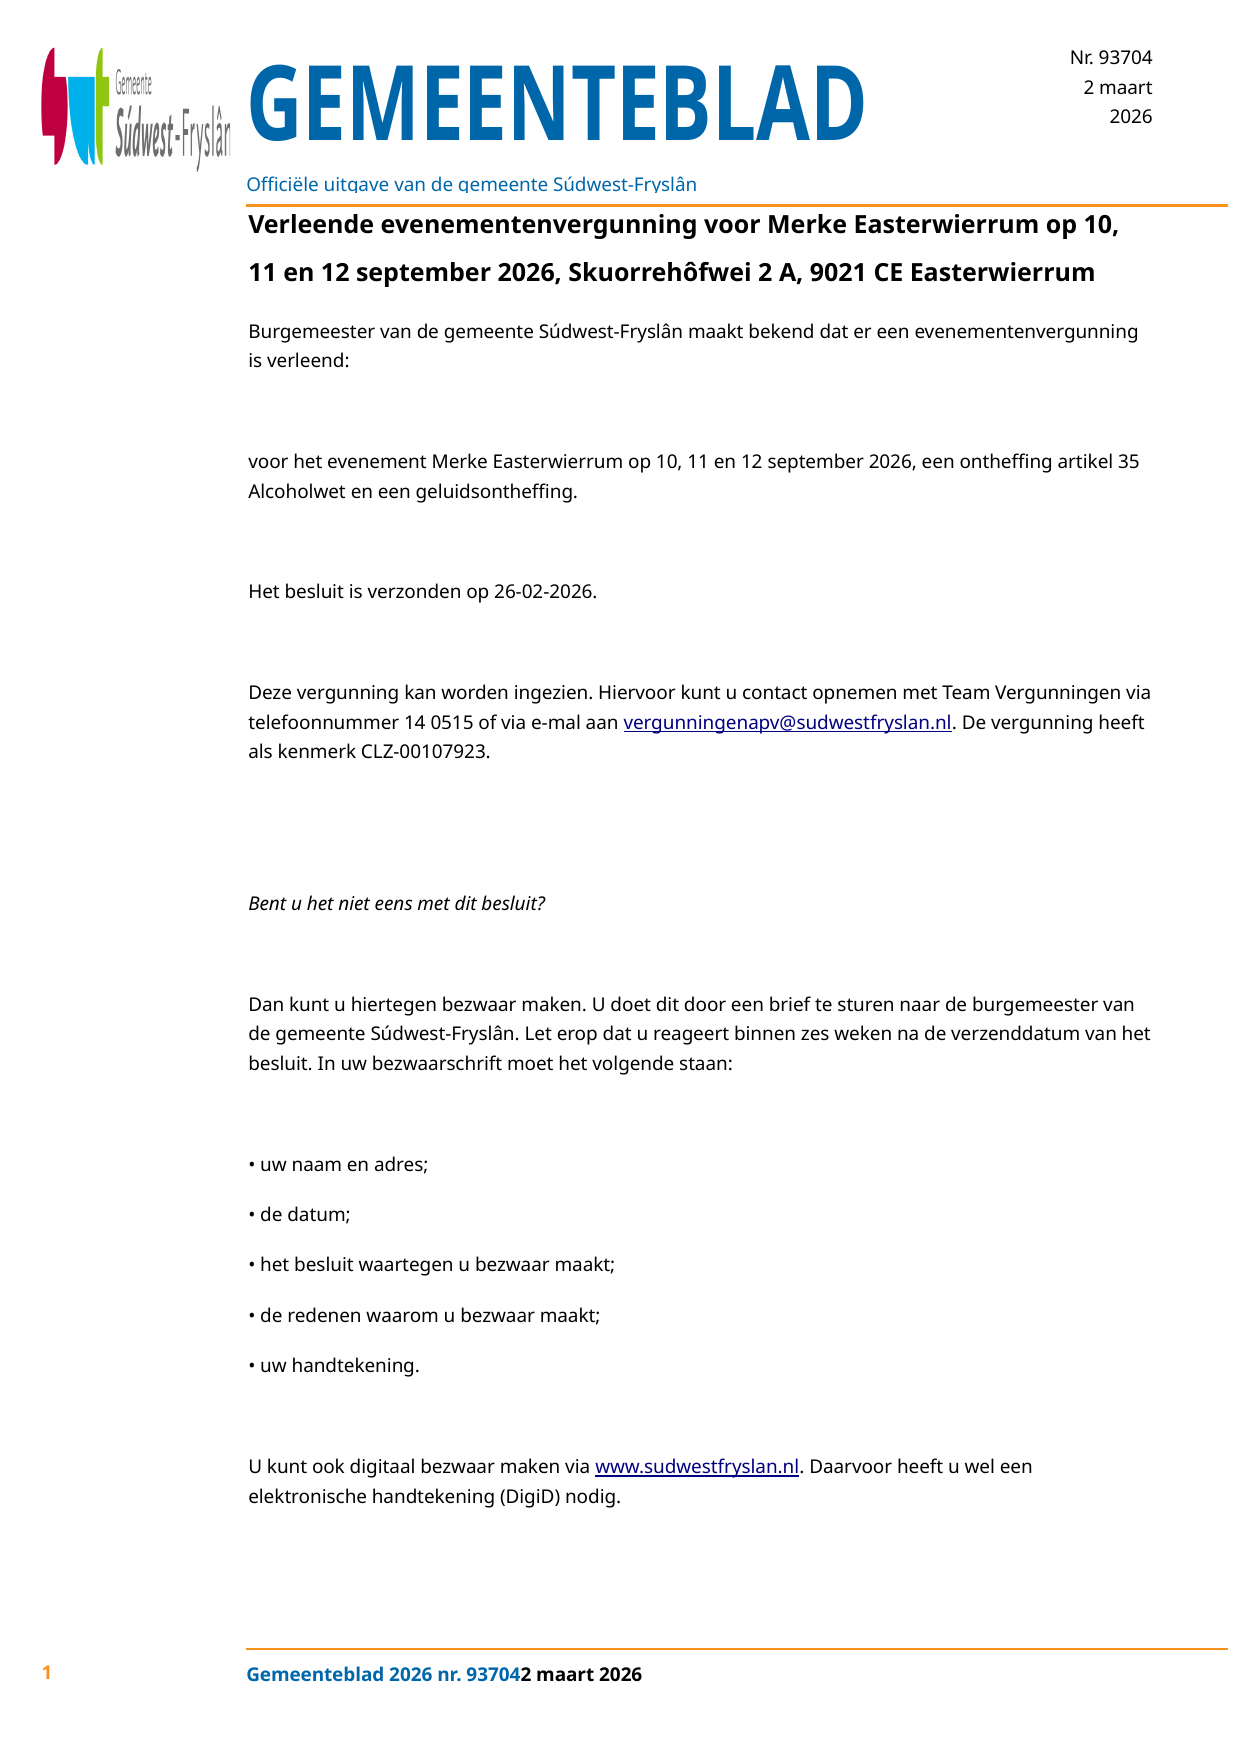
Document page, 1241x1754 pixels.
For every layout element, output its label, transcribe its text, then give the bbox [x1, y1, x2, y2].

text Verleende evenementenvergunning voor Merke Easterwierrum op 10, 11 en 12 september 2026, Skuorrehôfwei 2 A, 9021 CE Easterwierrum [248, 207, 1152, 288]
text Bent u het niet eens met dit besluit? [248, 890, 1152, 916]
text voor het evenement Merke Easterwierrum op 10, 11 en 12 september 2026, een ontheffing artikel 35 Alcoholwet en een geluidsontheffing. [248, 448, 1152, 504]
text • uw naam en adres; [248, 1151, 1152, 1177]
text • uw handtekening. [248, 1352, 1152, 1378]
picture [41, 47, 231, 172]
text • de redenen waarom u bezwaar maakt; [248, 1302, 1152, 1328]
text Het besluit is verzonden op 26-02-2026. [248, 579, 1152, 604]
text Dan kunt u hiertegen bezwaar maken. U doet dit door een brief te sturen naar de burgemeester van de gemeente Súdwest-Fryslân. Let erop dat u reageert binnen zes weken na de verzenddatum van het besluit. In uw bezwaarschrift moet het volgende staan: [248, 991, 1152, 1076]
text • de datum; [248, 1201, 1152, 1227]
text Burgemeester van de gemeente Súdwest-Fryslân maakt bekend dat er een evenementenvergunning is verleend: [248, 318, 1152, 373]
text • het besluit waartegen u bezwaar maakt; [248, 1252, 1152, 1277]
text U kunt ook digitaal bezwaar maken via www.sudwestfryslan.nl. Daarvoor heeft u wel een elektronische handtekening (DigiD) nodig. [248, 1453, 1152, 1509]
text Deze vergunning kan worden ingezien. Hiervoor kunt u contact opnemen met Team Vergunningen via telefoonnummer 14 0515 of via e-mal aan vergunningenapv@sudwestfryslan.nl. De vergunning heeft als kenmerk CLZ-00107923. [248, 679, 1152, 764]
